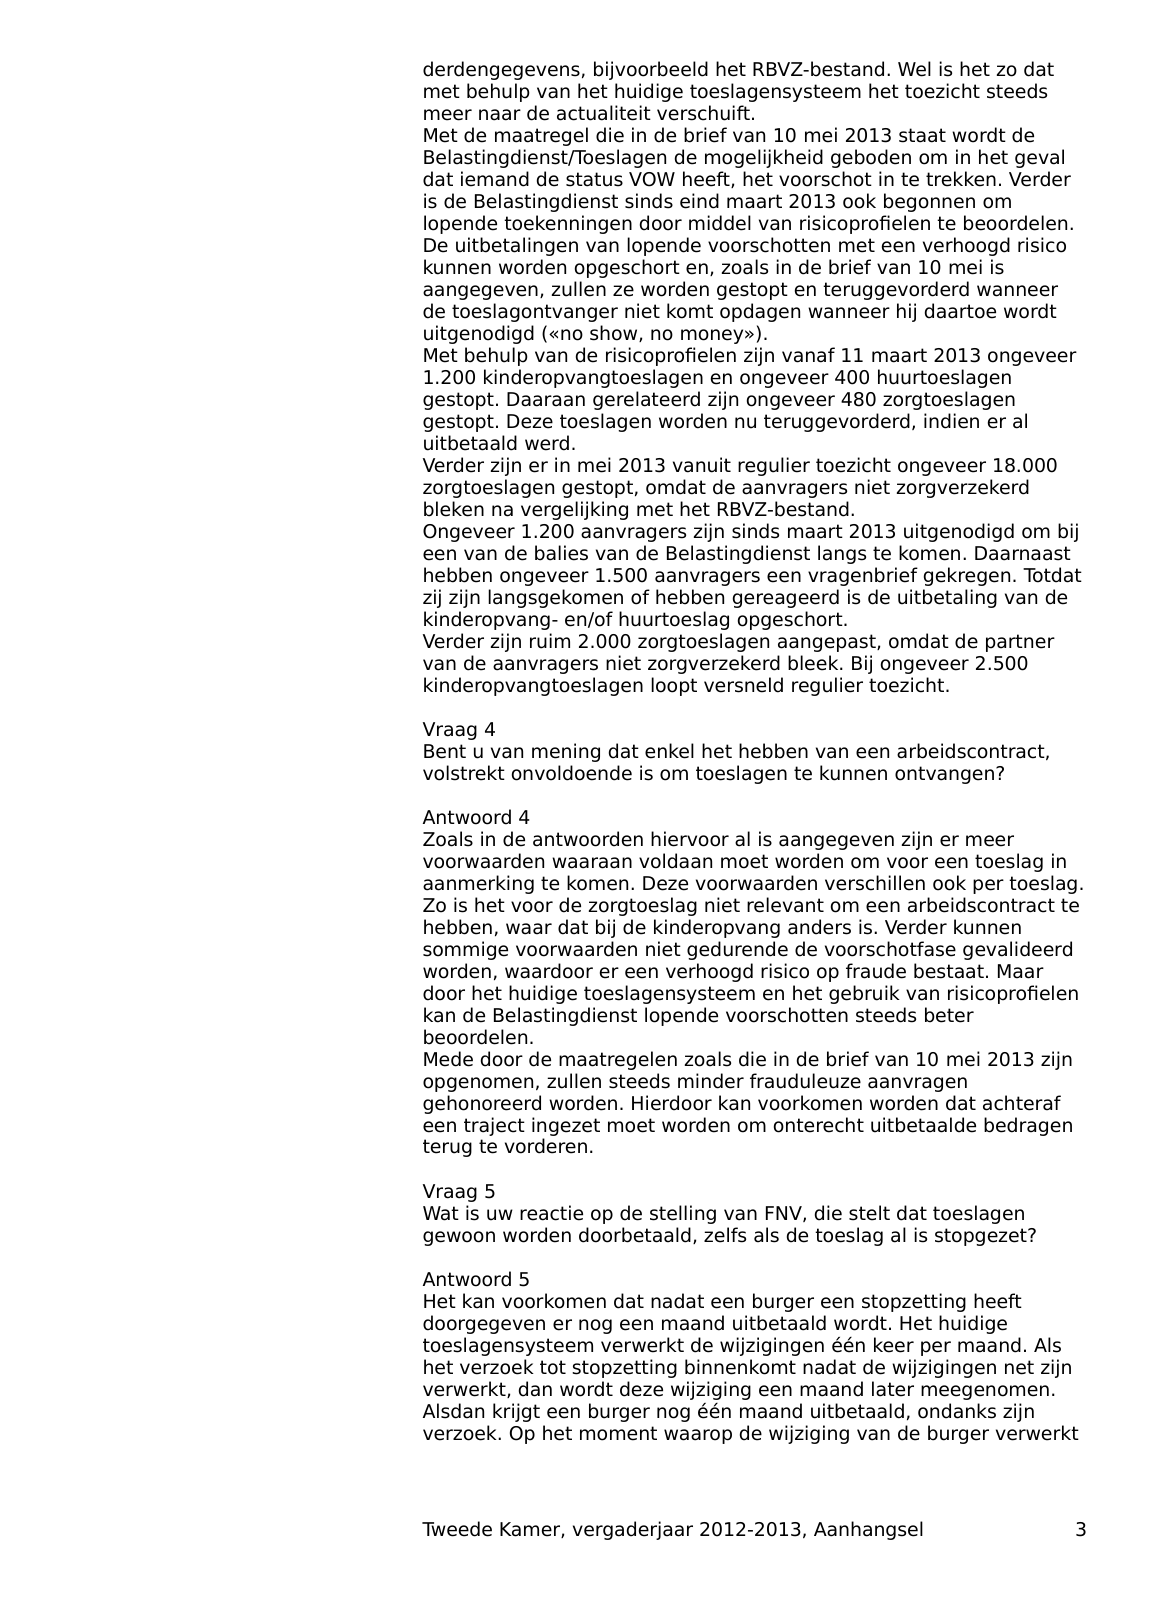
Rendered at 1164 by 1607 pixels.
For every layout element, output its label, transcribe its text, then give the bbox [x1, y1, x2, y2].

text Vraag 4 [422, 719, 1087, 741]
text Verder zijn er in mei 2013 vanuit regulier toezicht ongeveer 18.000 zorgtoeslagen gestopt, omdat de aanvragers niet zorgverzekerd bleken na vergelijking met het RBVZ-bestand. [422, 455, 1087, 521]
text Met behulp van de risicoprofielen zijn vanaf 11 maart 2013 ongeveer 1.200 kinderopvangtoeslagen en ongeveer 400 huurtoeslagen gestopt. Daaraan gerelateerd zijn ongeveer 480 zorgtoeslagen gestopt. Deze toeslagen worden nu teruggevorderd, indien er al uitbetaald werd. [422, 345, 1087, 455]
text Zoals in de antwoorden hiervoor al is aangegeven zijn er meer voorwaarden waaraan voldaan moet worden om voor een toeslag in aanmerking te komen. Deze voorwaarden verschillen ook per toeslag. Zo is het voor de zorgtoeslag niet relevant om een arbeidscontract te hebben, waar dat bij de kinderopvang anders is. Verder kunnen sommige voorwaarden niet gedurende de voorschotfase gevalideerd worden, waardoor er een verhoogd risico op fraude bestaat. Maar door het huidige toeslagensysteem en het gebruik van risicoprofielen kan de Belastingdienst lopende voorschotten steeds beter beoordelen. [422, 829, 1087, 1048]
text Antwoord 5 [422, 1269, 1087, 1291]
text Mede door de maatregelen zoals die in de brief van 10 mei 2013 zijn opgenomen, zullen steeds minder frauduleuze aanvragen gehonoreerd worden. Hierdoor kan voorkomen worden dat achteraf een traject ingezet moet worden om onterecht uitbetaalde bedragen terug te vorderen. [422, 1048, 1087, 1158]
text Vraag 5 [422, 1181, 1087, 1203]
text Met de maatregel die in de brief van 10 mei 2013 staat wordt de Belastingdienst/Toeslagen de mogelijkheid geboden om in het geval dat iemand de status VOW heeft, het voorschot in te trekken. Verder is de Belastingdienst sinds eind maart 2013 ook begonnen om lopende toekenningen door middel van risicoprofielen te beoordelen. De uitbetalingen van lopende voorschotten met een verhoogd risico kunnen worden opgeschort en, zoals in de brief van 10 mei is aangegeven, zullen ze worden gestopt en teruggevorderd wanneer de toeslagontvanger niet komt opdagen wanneer hij daartoe wordt uitgenodigd («no show, no money»). [422, 125, 1087, 345]
text Verder zijn ruim 2.000 zorgtoeslagen aangepast, omdat de partner van de aanvragers niet zorgverzekerd bleek. Bij ongeveer 2.500 kinderopvangtoeslagen loopt versneld regulier toezicht. [422, 631, 1087, 696]
text Ongeveer 1.200 aanvragers zijn sinds maart 2013 uitgenodigd om bij een van de balies van de Belastingdienst langs te komen. Daarnaast hebben ongeveer 1.500 aanvragers een vragenbrief gekregen. Totdat zij zijn langsgekomen of hebben gereageerd is de uitbetaling van de kinderopvang- en/of huurtoeslag opgeschort. [422, 521, 1087, 631]
text Bent u van mening dat enkel het hebben van een arbeidscontract, volstrekt onvoldoende is om toeslagen te kunnen ontvangen? [422, 741, 1087, 784]
text Antwoord 4 [422, 807, 1087, 829]
text Het kan voorkomen dat nadat een burger een stopzetting heeft doorgegeven er nog een maand uitbetaald wordt. Het huidige toeslagensysteem verwerkt de wijzigingen één keer per maand. Als het verzoek tot stopzetting binnenkomt nadat de wijzigingen net zijn verwerkt, dan wordt deze wijziging een maand later meegenomen. Alsdan krijgt een burger nog één maand uitbetaald, ondanks zijn verzoek. Op het moment waarop de wijziging van de burger verwerkt [422, 1291, 1087, 1444]
text derdengegevens, bijvoorbeeld het RBVZ-bestand. Wel is het zo dat met behulp van het huidige toeslagensysteem het toezicht steeds meer naar de actualiteit verschuift. [422, 59, 1087, 125]
text Wat is uw reactie op de stelling van FNV, die stelt dat toeslagen gewoon worden doorbetaald, zelfs als de toeslag al is stopgezet? [422, 1203, 1087, 1247]
